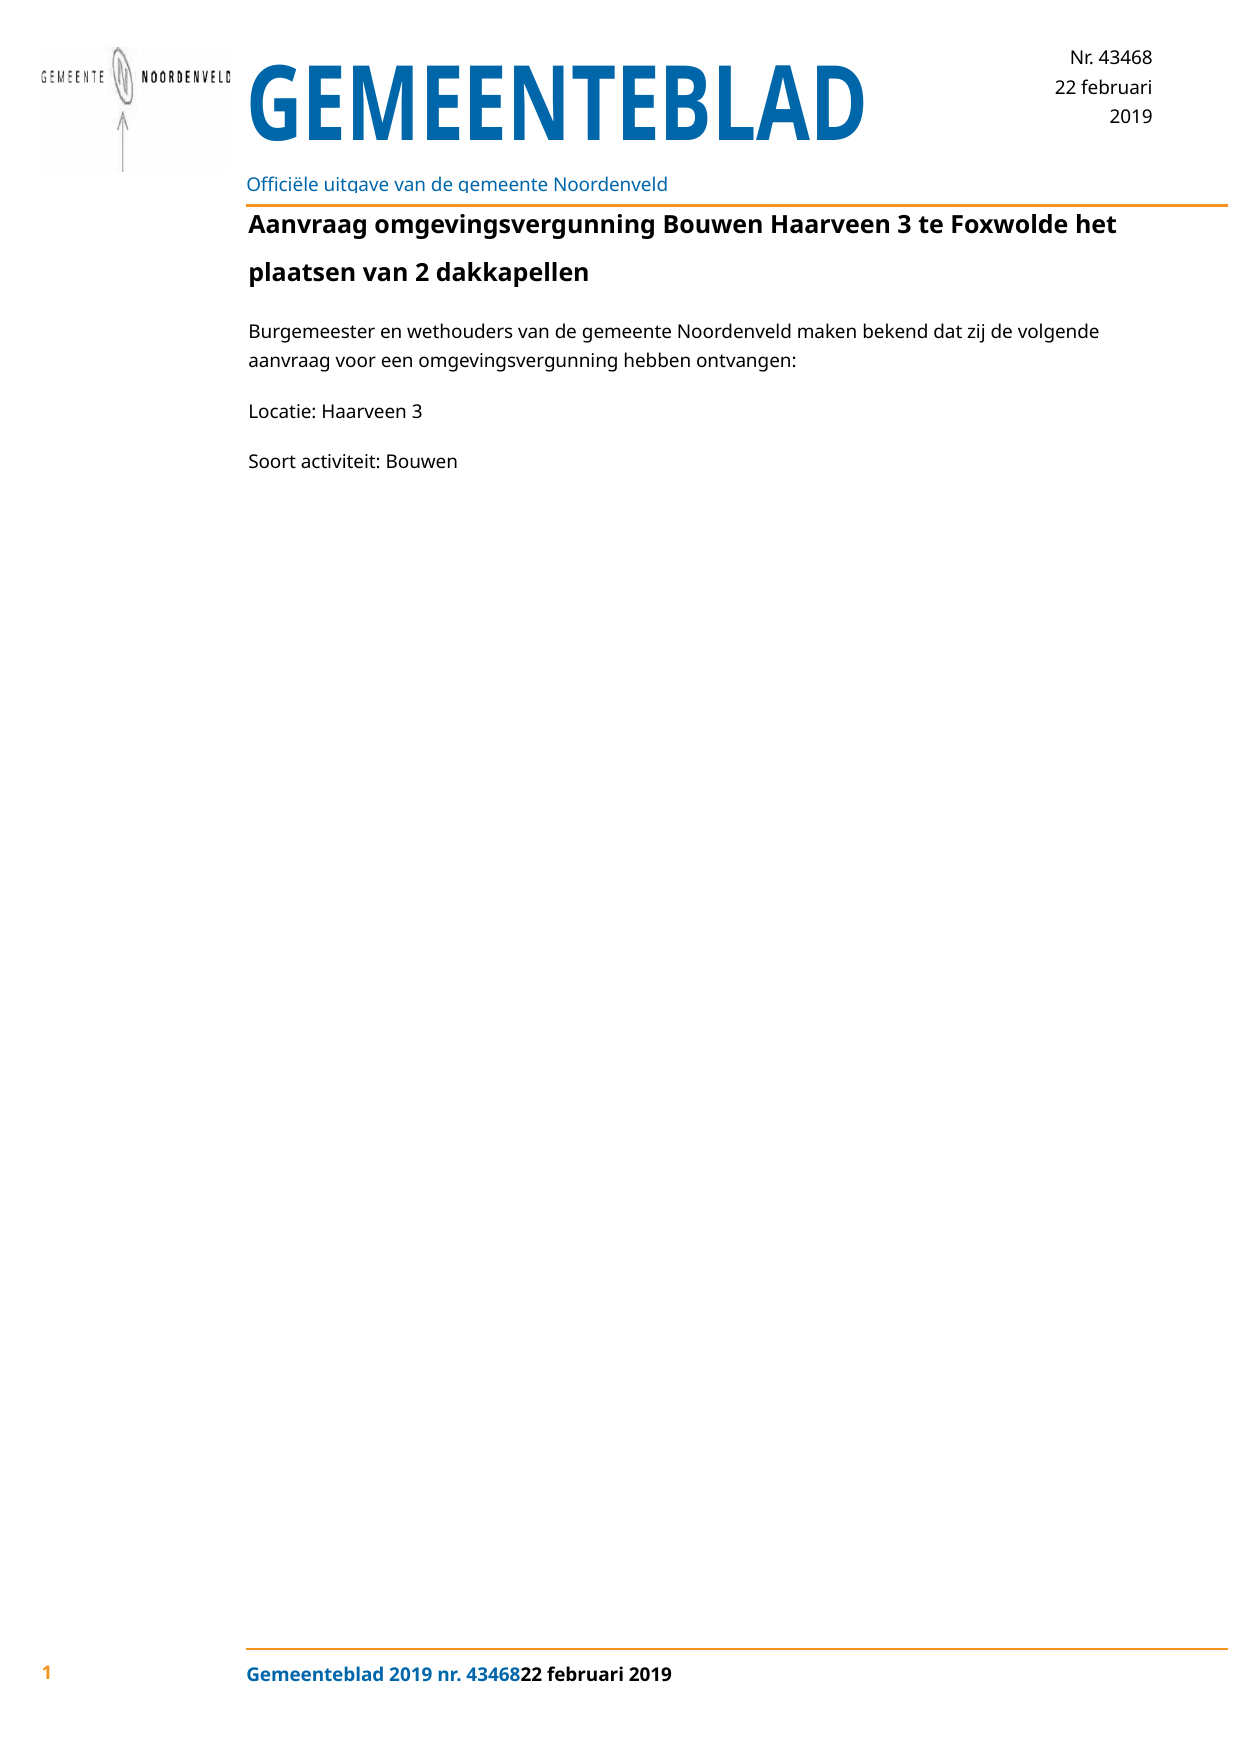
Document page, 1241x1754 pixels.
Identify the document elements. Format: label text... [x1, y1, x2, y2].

text Soort activiteit: Bouwen [248, 448, 1152, 474]
text Aanvraag omgevingsvergunning Bouwen Haarveen 3 te Foxwolde het plaatsen van 2 dakkapellen [248, 207, 1152, 288]
text Locatie: Haarveen 3 [248, 398, 1152, 424]
picture [41, 47, 231, 172]
text Burgemeester en wethouders van de gemeente Noordenveld maken bekend dat zij de volgende aanvraag voor een omgevingsvergunning hebben ontvangen: [248, 318, 1152, 373]
